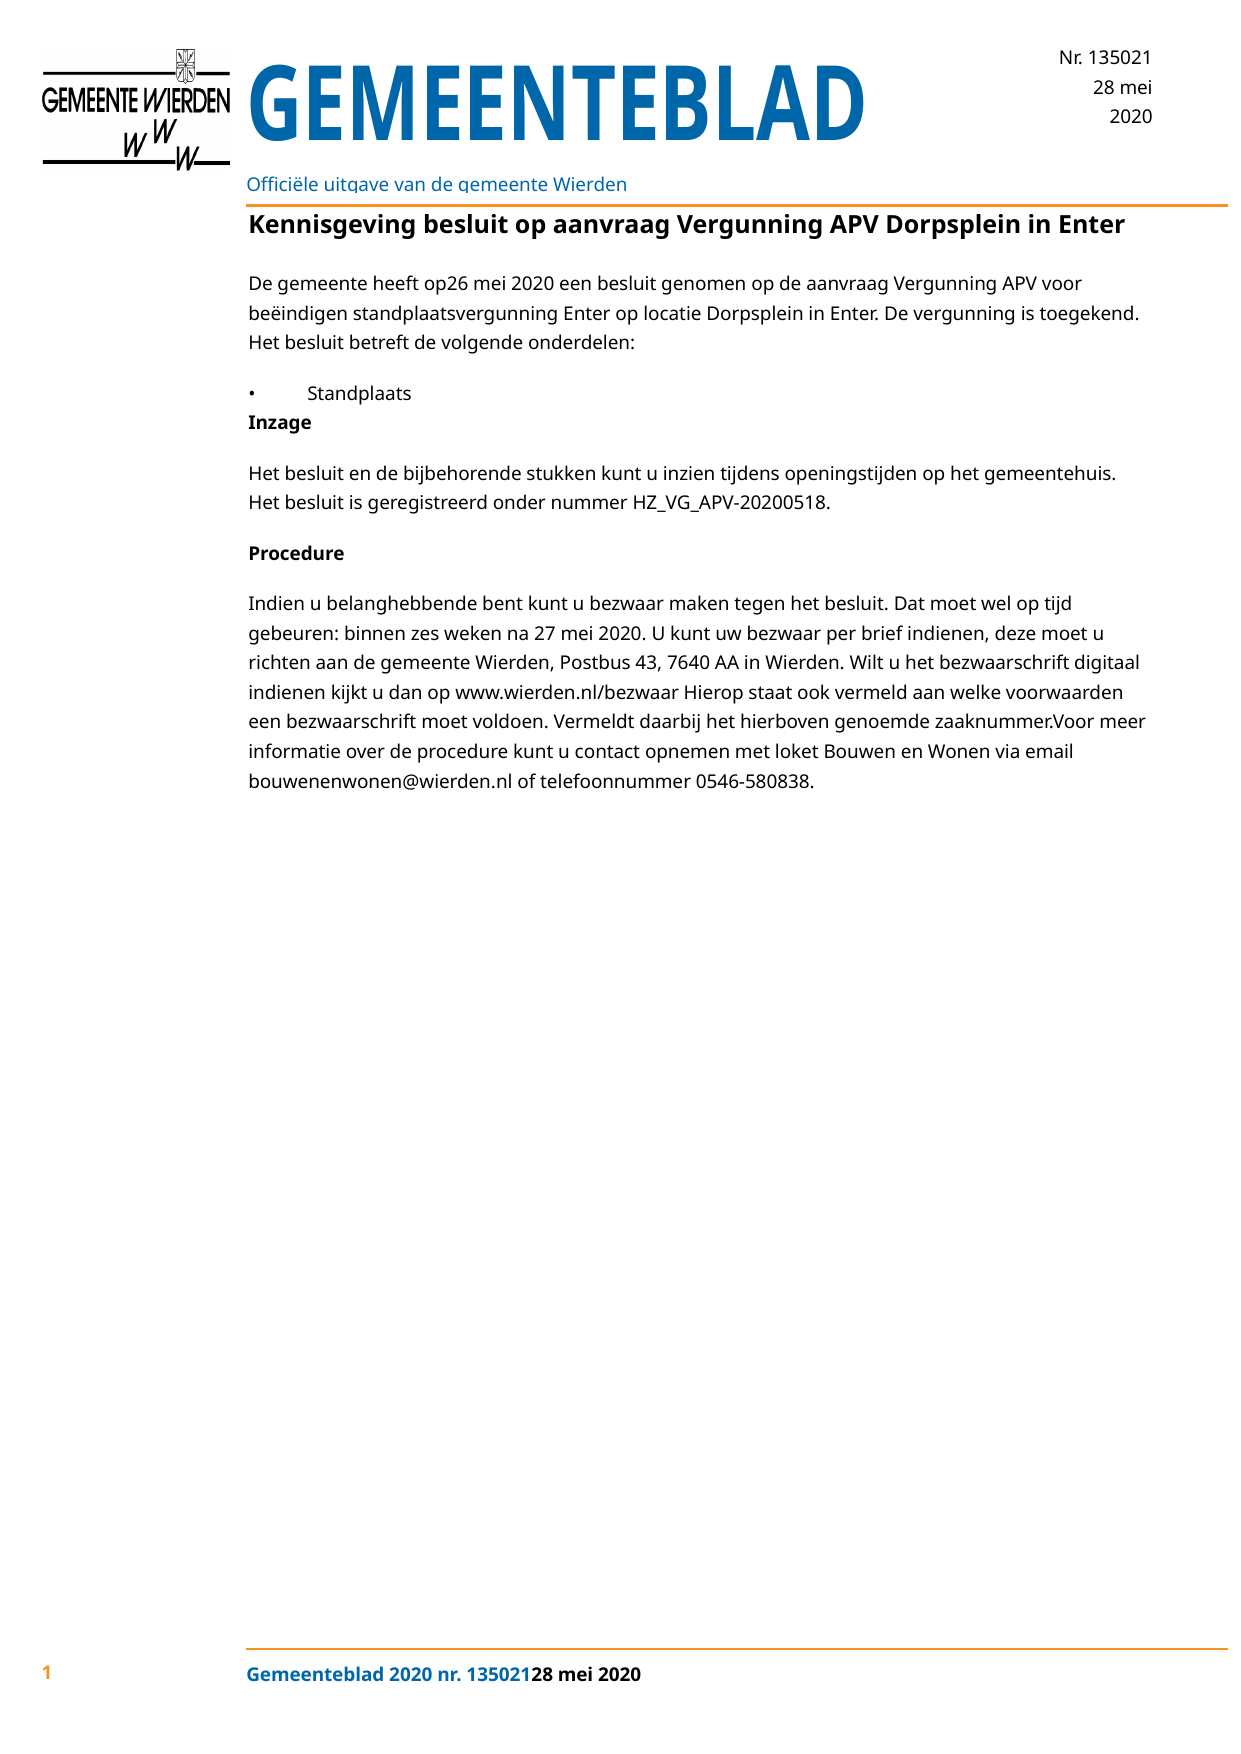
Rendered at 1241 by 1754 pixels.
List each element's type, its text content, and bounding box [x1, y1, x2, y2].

text Indien u belanghebbende bent kunt u bezwaar maken tegen het besluit. Dat moet wel op tijd gebeuren: binnen zes weken na 27 mei 2020. U kunt uw bezwaar per brief indienen, deze moet u richten aan de gemeente Wierden, Postbus 43, 7640 AA in Wierden. Wilt u het bezwaarschrift digitaal indienen kijkt u dan op www.wierden.nl/bezwaar Hierop staat ook vermeld aan welke voorwaarden een bezwaarschrift moet voldoen. Vermeldt daarbij het hierboven genoemde zaaknummer.Voor meer informatie over de procedure kunt u contact opnemen met loket Bouwen en Wonen via email bouwenenwonen@wierden.nl of telefoonnummer 0546-580838. [248, 590, 1152, 793]
text Procedure [248, 540, 1152, 566]
text Het besluit en de bijbehorende stukken kunt u inzien tijdens openingstijden op het gemeentehuis. Het besluit is geregistreerd onder nummer HZ_VG_APV-20200518. [248, 460, 1152, 515]
picture [41, 47, 231, 172]
text Inzage [248, 409, 1152, 435]
list Standplaats [248, 380, 1152, 406]
text Kennisgeving besluit op aanvraag Vergunning APV Dorpsplein in Enter [248, 207, 1152, 241]
text De gemeente heeft op26 mei 2020 een besluit genomen op de aanvraag Vergunning APV voor beëindigen standplaatsvergunning Enter op locatie Dorpsplein in Enter. De vergunning is toegekend. Het besluit betreft de volgende onderdelen: [248, 270, 1152, 355]
